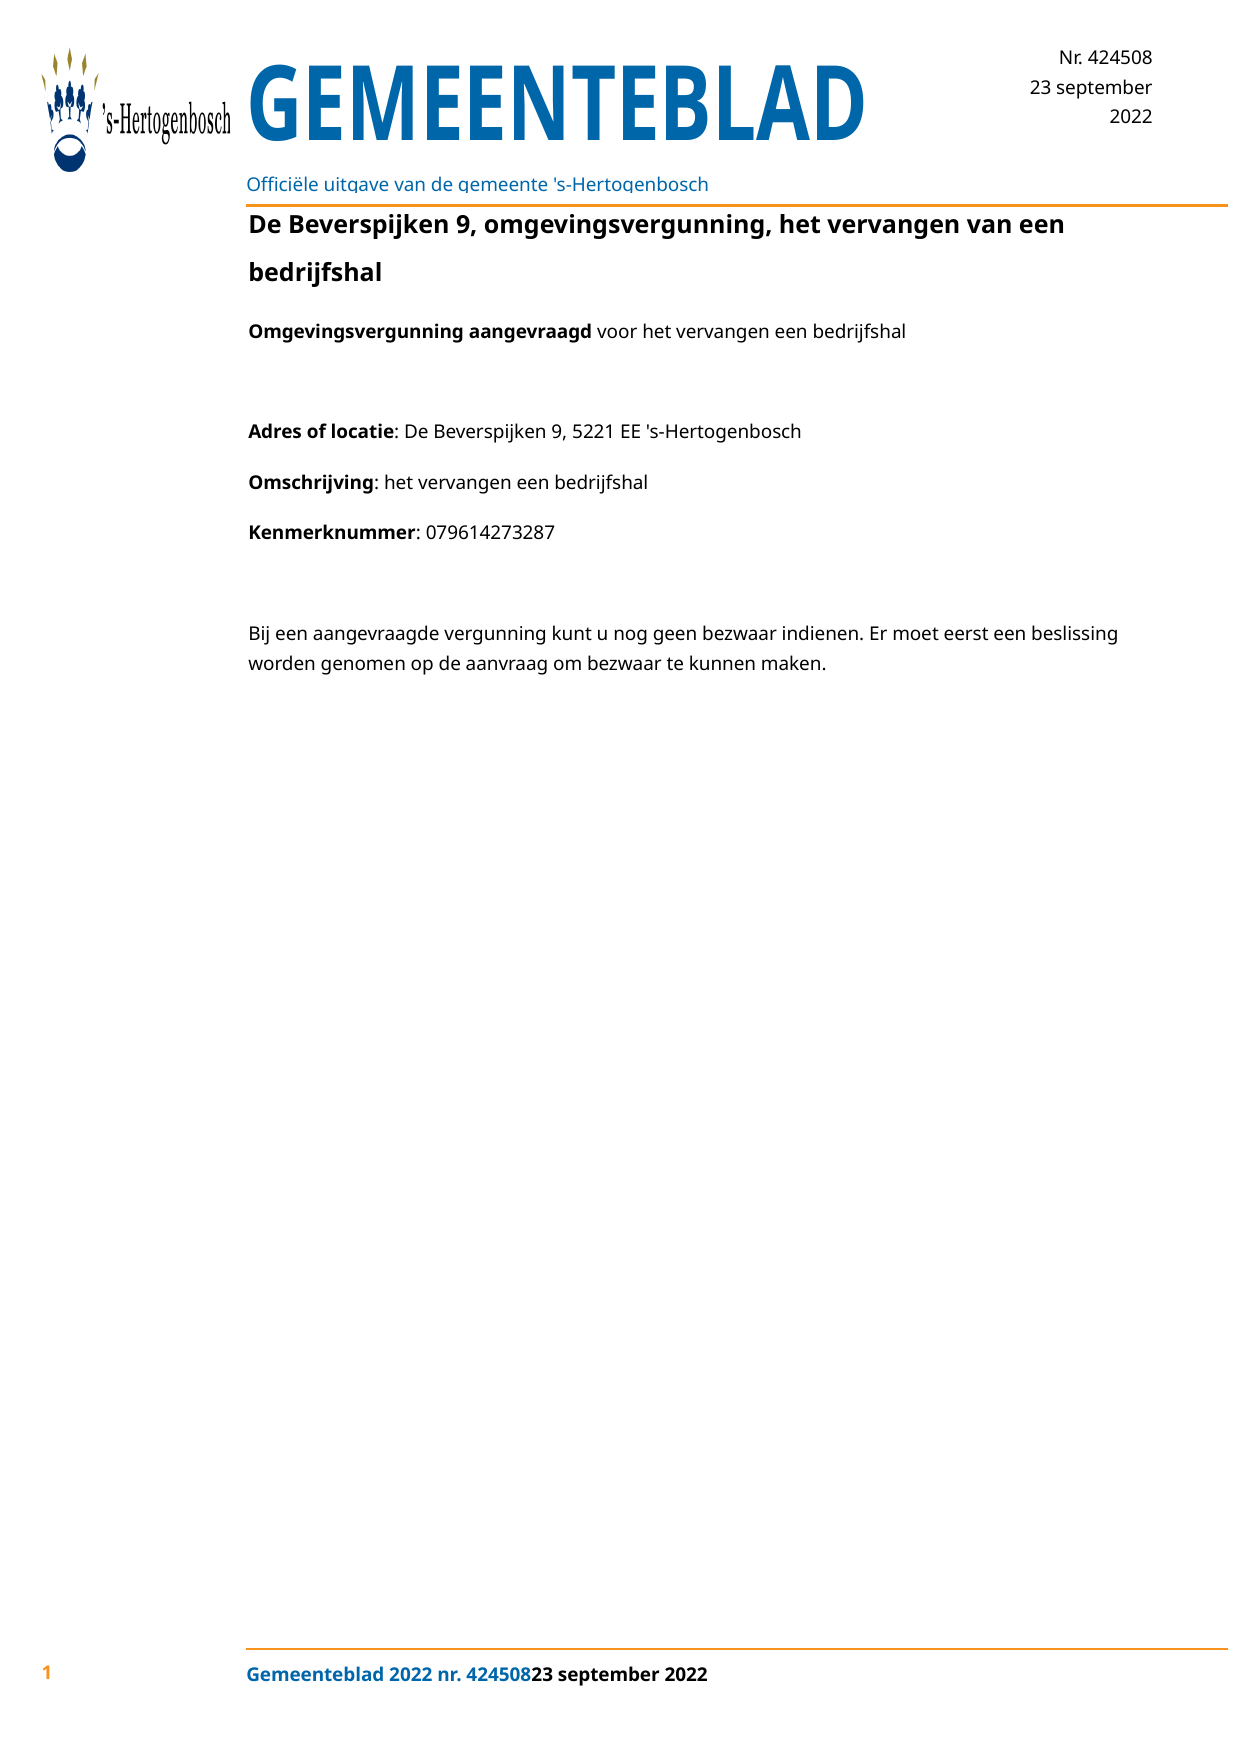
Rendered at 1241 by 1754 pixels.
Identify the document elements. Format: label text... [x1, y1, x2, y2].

text Bij een aangevraagde vergunning kunt u nog geen bezwaar indienen. Er moet eerst een beslissing worden genomen op de aanvraag om bezwaar te kunnen maken. [248, 620, 1152, 676]
text Adres of locatie: De Beverspijken 9, 5221 EE 's-Hertogenbosch [248, 419, 1152, 444]
text Omgevingsvergunning aangevraagd voor het vervangen een bedrijfshal [248, 318, 1152, 344]
text Omschrijving: het vervangen een bedrijfshal [248, 469, 1152, 495]
picture [41, 47, 231, 172]
text De Beverspijken 9, omgevingsvergunning, het vervangen van een bedrijfshal [248, 207, 1152, 288]
text Kenmerknummer: 079614273287 [248, 519, 1152, 545]
